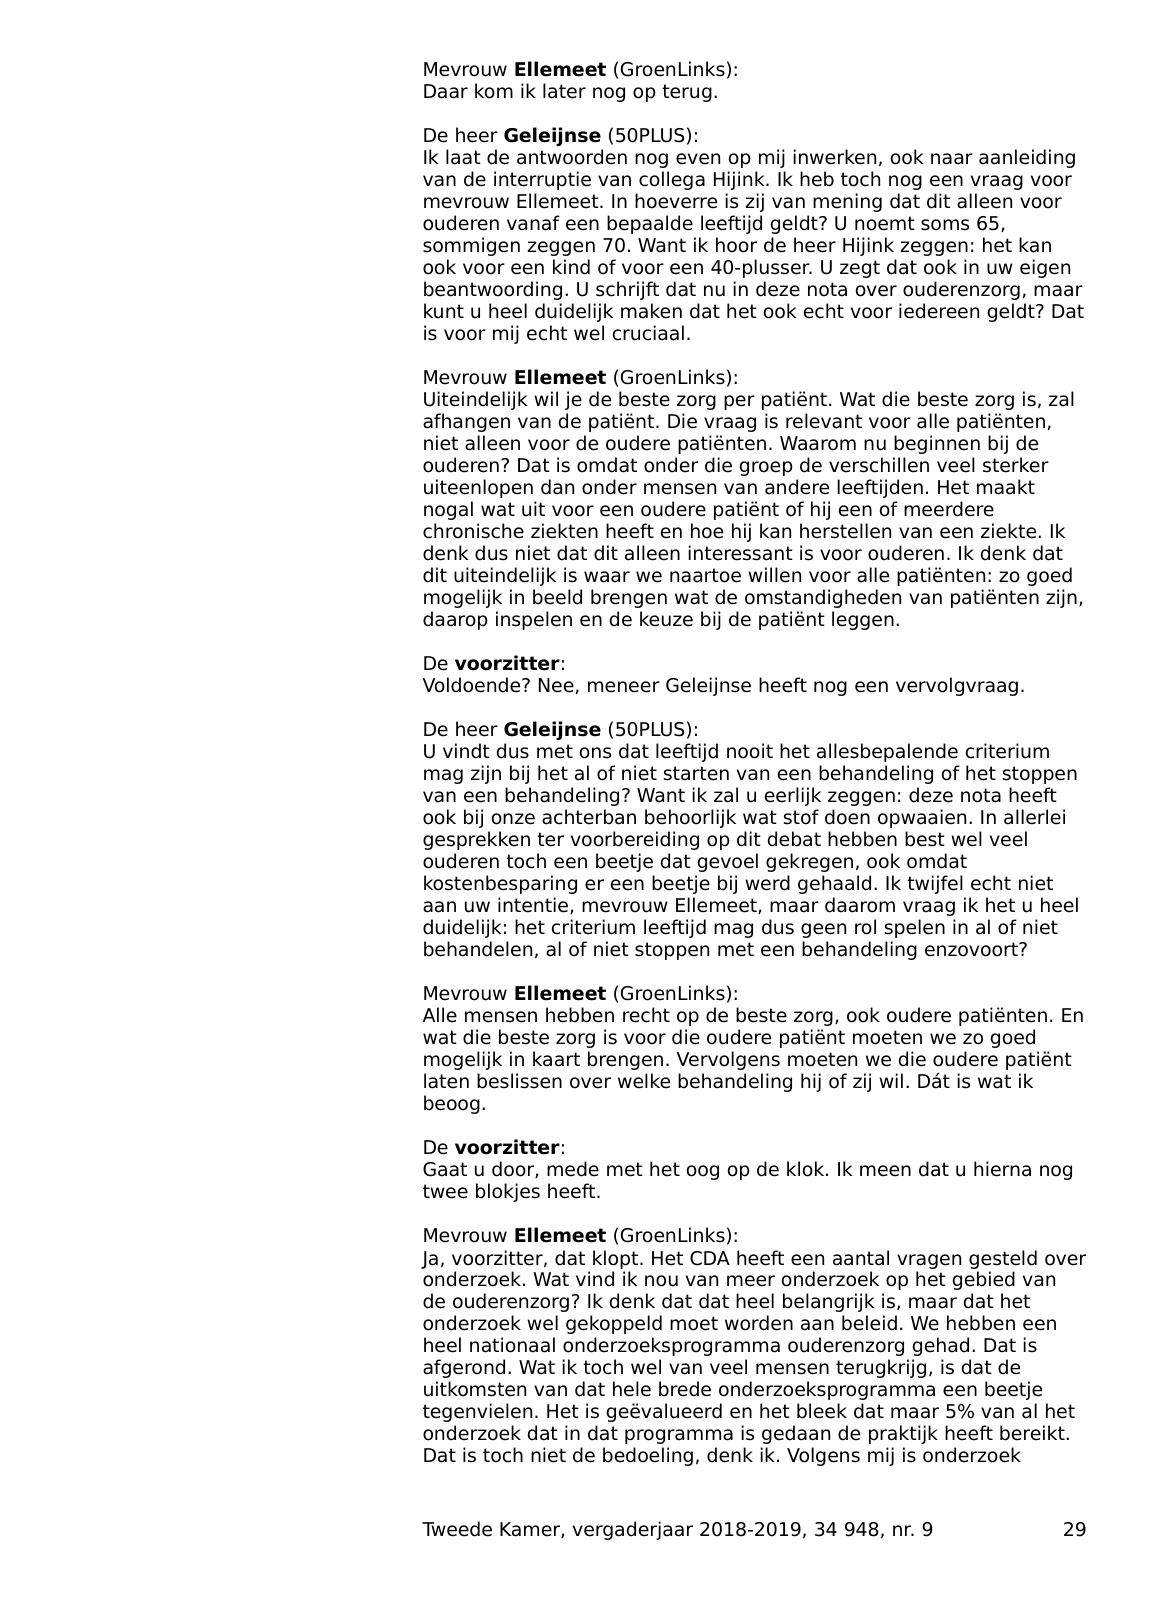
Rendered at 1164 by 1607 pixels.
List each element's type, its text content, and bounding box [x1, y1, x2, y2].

text Ja, voorzitter, dat klopt. Het CDA heeft een aantal vragen gesteld over onderzoek. Wat vind ik nou van meer onderzoek op het gebied van de ouderenzorg? Ik denk dat dat heel belangrijk is, maar dat het onderzoek wel gekoppeld moet worden aan beleid. We hebben een heel nationaal onderzoeksprogramma ouderenzorg gehad. Dat is afgerond. Wat ik toch wel van veel mensen terugkrijg, is dat de uitkomsten van dat hele brede onderzoeksprogramma een beetje tegenvielen. Het is geëvalueerd en het bleek dat maar 5% van al het onderzoek dat in dat programma is gedaan de praktijk heeft bereikt. Dat is toch niet de bedoeling, denk ik. Volgens mij is onderzoek [422, 1247, 1087, 1467]
text Uiteindelijk wil je de beste zorg per patiënt. Wat die beste zorg is, zal afhangen van de patiënt. Die vraag is relevant voor alle patiënten, niet alleen voor de oudere patiënten. Waarom nu beginnen bij de ouderen? Dat is omdat onder die groep de verschillen veel sterker uiteenlopen dan onder mensen van andere leeftijden. Het maakt nogal wat uit voor een oudere patiënt of hij een of meerdere chronische ziekten heeft en hoe hij kan herstellen van een ziekte. Ik denk dus niet dat dit alleen interessant is voor ouderen. Ik denk dat dit uiteindelijk is waar we naartoe willen voor alle patiënten: zo goed mogelijk in beeld brengen wat de omstandigheden van patiënten zijn, daarop inspelen en de keuze bij de patiënt leggen. [422, 389, 1087, 631]
text De voorzitter: [422, 1137, 1087, 1159]
text Mevrouw Ellemeet (GroenLinks): [422, 1225, 1087, 1247]
text Gaat u door, mede met het oog op de klok. Ik meen dat u hierna nog twee blokjes heeft. [422, 1159, 1087, 1203]
text Alle mensen hebben recht op de beste zorg, ook oudere patiënten. En wat die beste zorg is voor die oudere patiënt moeten we zo goed mogelijk in kaart brengen. Vervolgens moeten we die oudere patiënt laten beslissen over welke behandeling hij of zij wil. Dát is wat ik beoog. [422, 1005, 1087, 1115]
text De heer Geleijnse (50PLUS): [422, 719, 1087, 741]
text De heer Geleijnse (50PLUS): [422, 125, 1087, 147]
text Mevrouw Ellemeet (GroenLinks): [422, 59, 1087, 81]
text Mevrouw Ellemeet (GroenLinks): [422, 983, 1087, 1005]
text Mevrouw Ellemeet (GroenLinks): [422, 367, 1087, 389]
text Ik laat de antwoorden nog even op mij inwerken, ook naar aanleiding van de interruptie van collega Hijink. Ik heb toch nog een vraag voor mevrouw Ellemeet. In hoeverre is zij van mening dat dit alleen voor ouderen vanaf een bepaalde leeftijd geldt? U noemt soms 65, sommigen zeggen 70. Want ik hoor de heer Hijink zeggen: het kan ook voor een kind of voor een 40-plusser. U zegt dat ook in uw eigen beantwoording. U schrijft dat nu in deze nota over ouderenzorg, maar kunt u heel duidelijk maken dat het ook echt voor iedereen geldt? Dat is voor mij echt wel cruciaal. [422, 147, 1087, 345]
text U vindt dus met ons dat leeftijd nooit het allesbepalende criterium mag zijn bij het al of niet starten van een behandeling of het stoppen van een behandeling? Want ik zal u eerlijk zeggen: deze nota heeft ook bij onze achterban behoorlijk wat stof doen opwaaien. In allerlei gesprekken ter voorbereiding op dit debat hebben best wel veel ouderen toch een beetje dat gevoel gekregen, ook omdat kostenbesparing er een beetje bij werd gehaald. Ik twijfel echt niet aan uw intentie, mevrouw Ellemeet, maar daarom vraag ik het u heel duidelijk: het criterium leeftijd mag dus geen rol spelen in al of niet behandelen, al of niet stoppen met een behandeling enzovoort? [422, 741, 1087, 961]
text Daar kom ik later nog op terug. [422, 81, 1087, 103]
text Voldoende? Nee, meneer Geleijnse heeft nog een vervolgvraag. [422, 675, 1087, 697]
text De voorzitter: [422, 653, 1087, 675]
